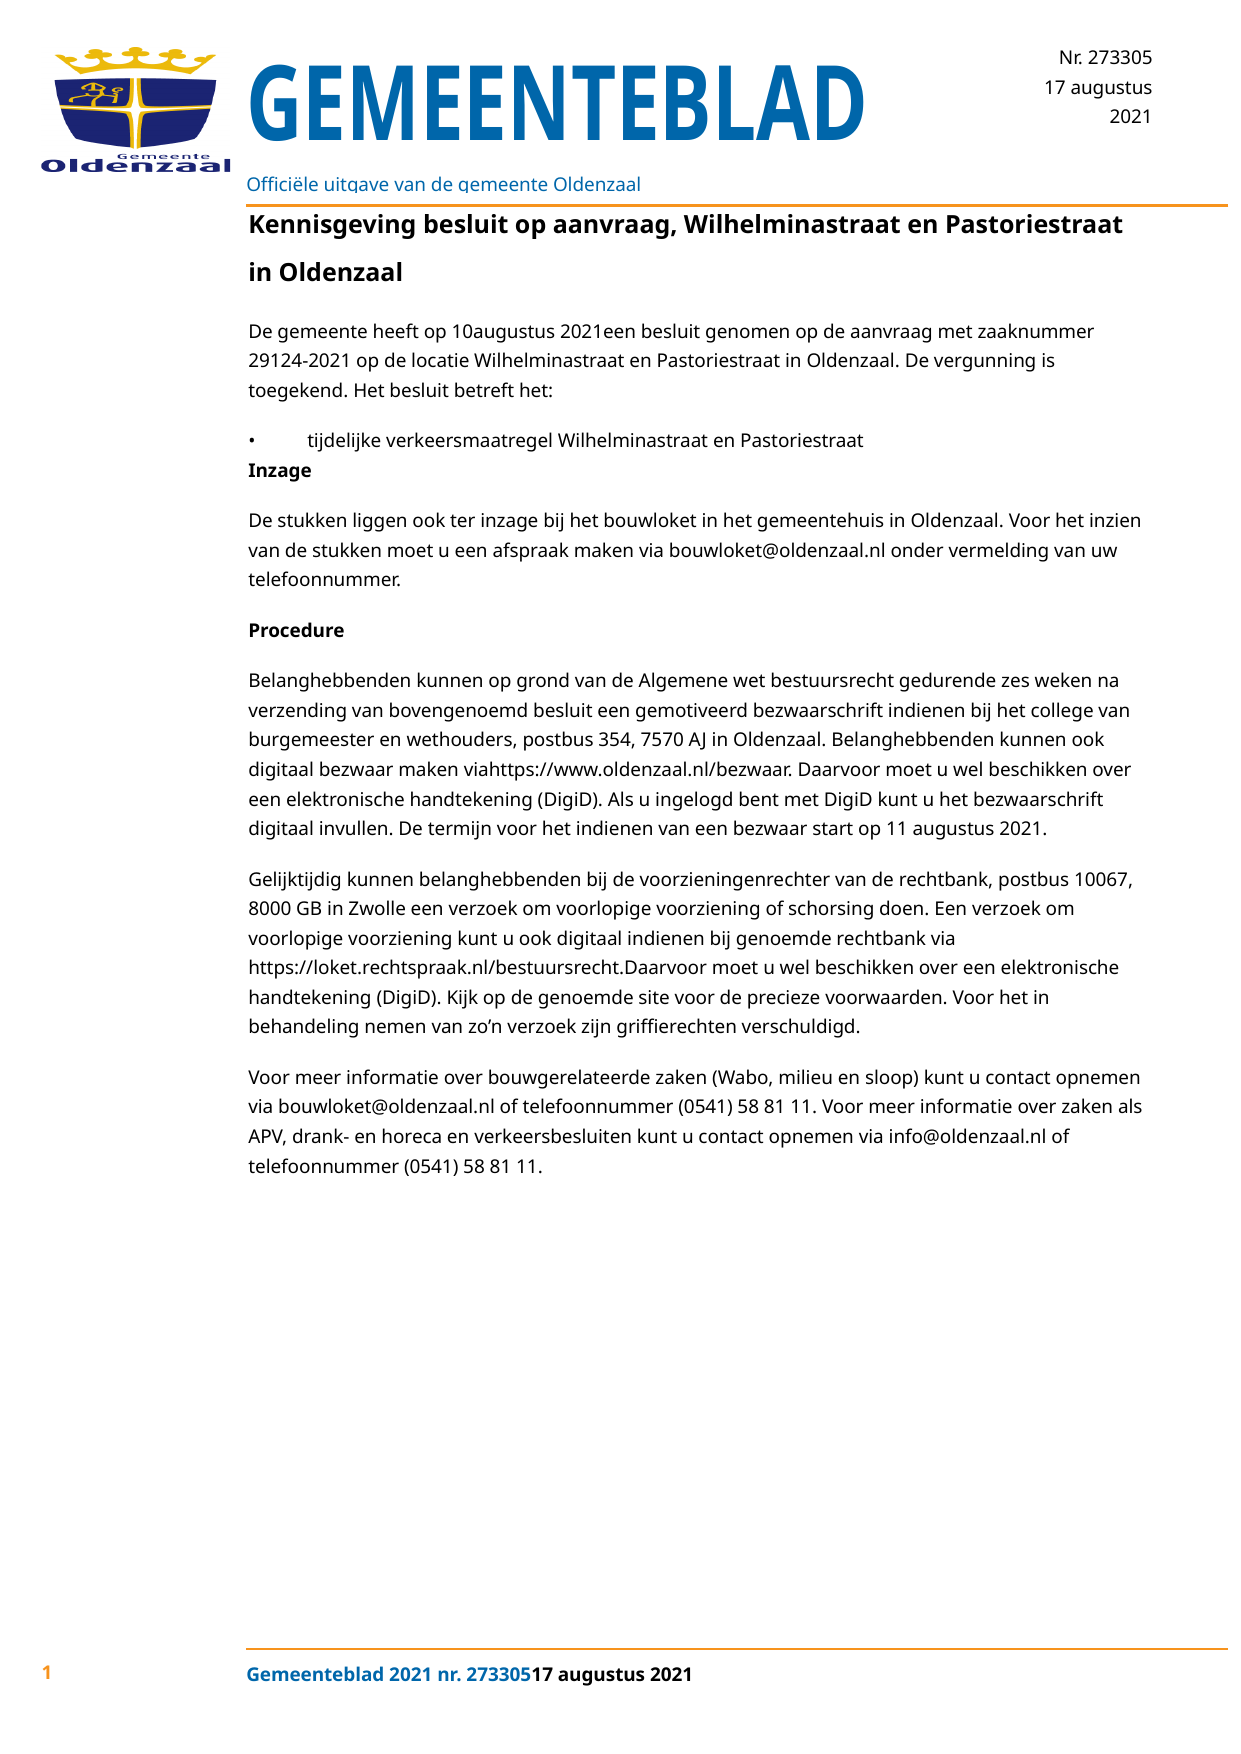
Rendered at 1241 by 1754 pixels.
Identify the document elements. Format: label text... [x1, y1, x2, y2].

picture [41, 47, 231, 172]
text De gemeente heeft op 10augustus 2021een besluit genomen op de aanvraag met zaaknummer 29124-2021 op de locatie Wilhelminastraat en Pastoriestraat in Oldenzaal. De vergunning is toegekend. Het besluit betreft het: [248, 318, 1152, 403]
text De stukken liggen ook ter inzage bij het bouwloket in het gemeentehuis in Oldenzaal. Voor het inzien van de stukken moet u een afspraak maken via bouwloket@oldenzaal.nl onder vermelding van uw telefoonnummer. [248, 507, 1152, 592]
text Gelijktijdig kunnen belanghebbenden bij de voorzieningenrechter van de rechtbank, postbus 10067, 8000 GB in Zwolle een verzoek om voorlopige voorziening of schorsing doen. Een verzoek om voorlopige voorziening kunt u ook digitaal indienen bij genoemde rechtbank via https://loket.rechtspraak.nl/bestuursrecht.Daarvoor moet u wel beschikken over een elektronische handtekening (DigiD). Kijk op de genoemde site voor de precieze voorwaarden. Voor het in behandeling nemen van zo’n verzoek zijn griffierechten verschuldigd. [248, 866, 1152, 1039]
text Kennisgeving besluit op aanvraag, Wilhelminastraat en Pastoriestraat in Oldenzaal [248, 207, 1152, 288]
text Belanghebbenden kunnen op grond van de Algemene wet bestuursrecht gedurende zes weken na verzending van bovengenoemd besluit een gemotiveerd bezwaarschrift indienen bij het college van burgemeester en wethouders, postbus 354, 7570 AJ in Oldenzaal. Belanghebbenden kunnen ook digitaal bezwaar maken viahttps://www.oldenzaal.nl/bezwaar. Daarvoor moet u wel beschikken over een elektronische handtekening (DigiD). Als u ingelogd bent met DigiD kunt u het bezwaarschrift digitaal invullen. De termijn voor het indienen van een bezwaar start op 11 augustus 2021. [248, 667, 1152, 841]
text Procedure [248, 617, 1152, 643]
text Inzage [248, 457, 1152, 483]
text Voor meer informatie over bouwgerelateerde zaken (Wabo, milieu en sloop) kunt u contact opnemen via bouwloket@oldenzaal.nl of telefoonnummer (0541) 58 81 11. Voor meer informatie over zaken als APV, drank- en horeca en verkeersbesluiten kunt u contact opnemen via info@oldenzaal.nl of telefoonnummer (0541) 58 81 11. [248, 1064, 1152, 1179]
list tijdelijke verkeersmaatregel Wilhelminastraat en Pastoriestraat [248, 427, 1152, 453]
